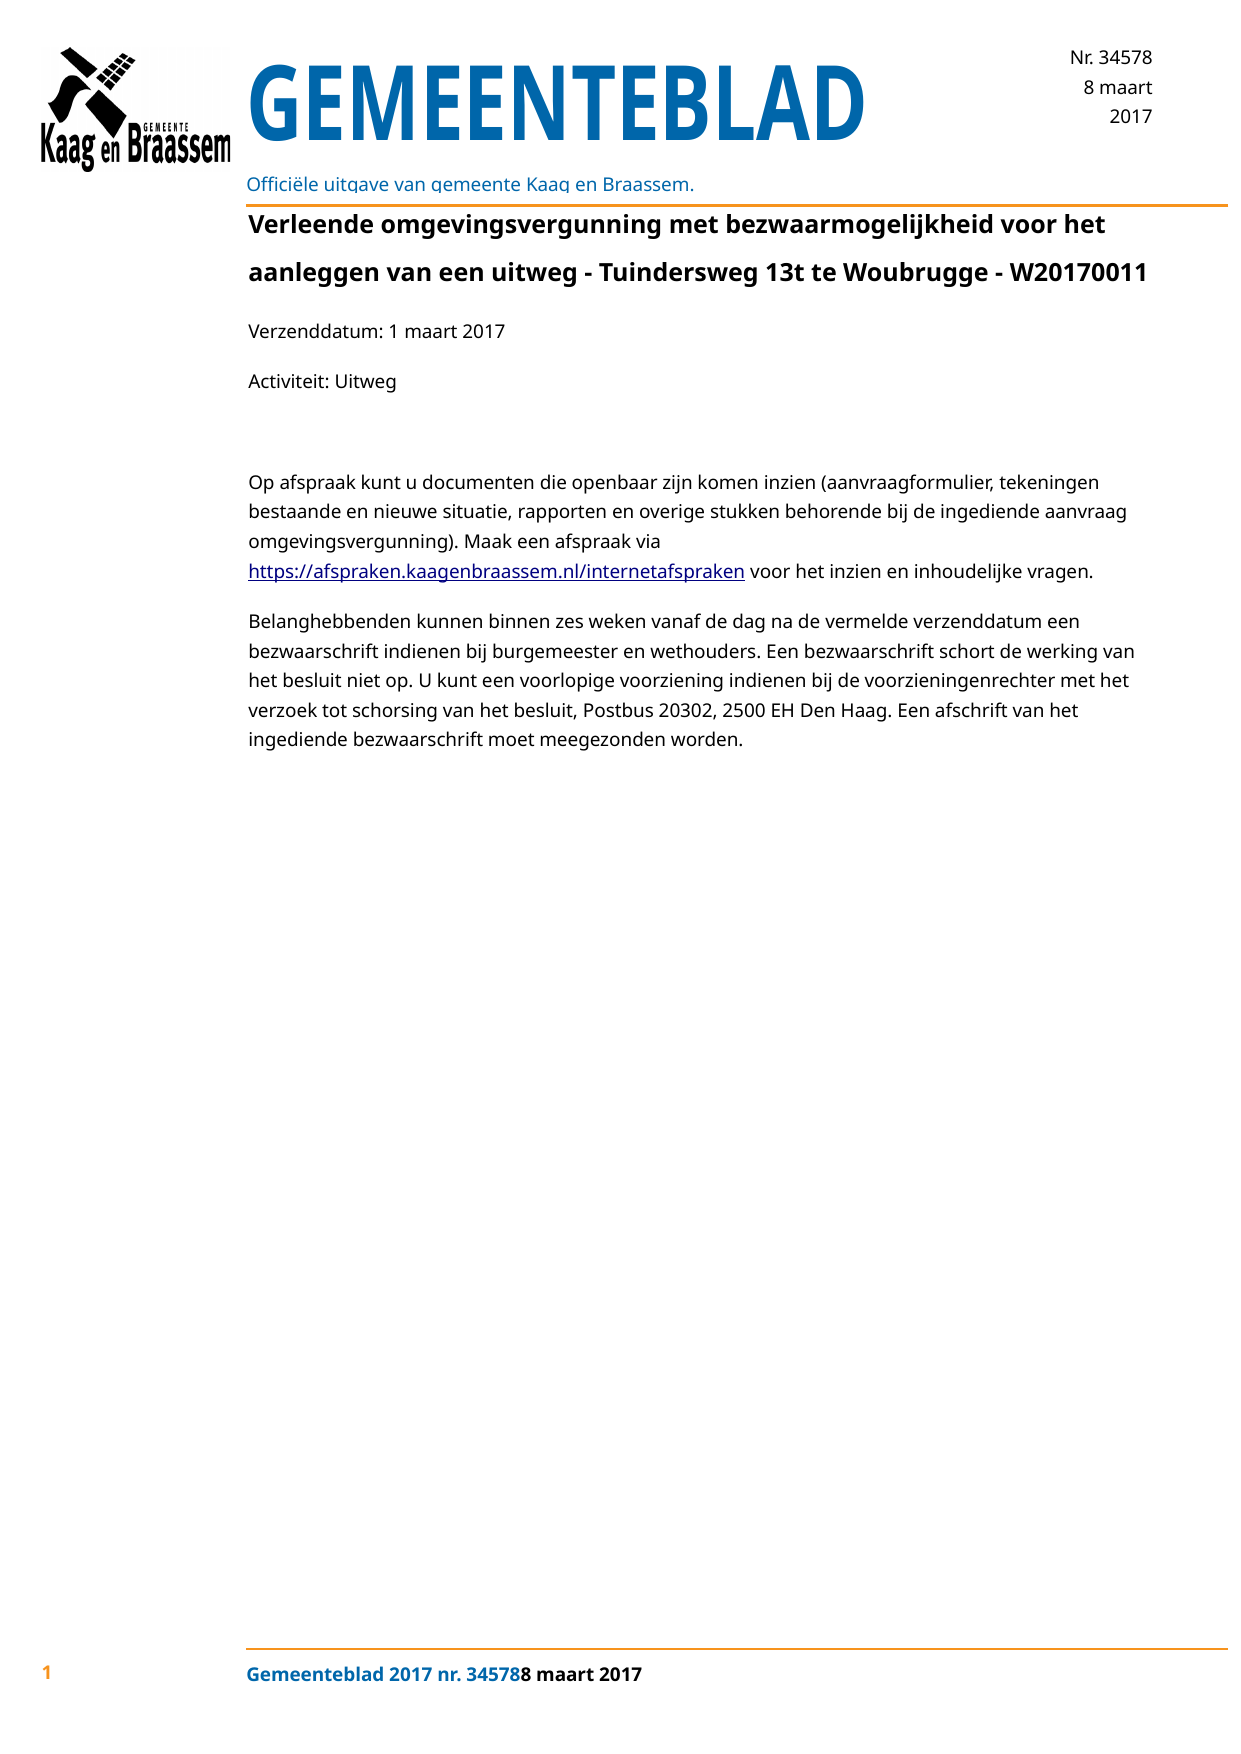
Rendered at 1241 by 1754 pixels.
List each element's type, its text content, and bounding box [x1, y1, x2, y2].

text Activiteit: Uitweg [248, 368, 1152, 394]
text Verzenddatum: 1 maart 2017 [248, 318, 1152, 344]
text Op afspraak kunt u documenten die openbaar zijn komen inzien (aanvraagformulier, tekeningen bestaande en nieuwe situatie, rapporten en overige stukken behorende bij de ingediende aanvraag omgevingsvergunning). Maak een afspraak via https://afspraken.kaagenbraassem.nl/internetafspraken voor het inzien en inhoudelijke vragen. [248, 469, 1152, 584]
text Belanghebbenden kunnen binnen zes weken vanaf de dag na de vermelde verzenddatum een bezwaarschrift indienen bij burgemeester en wethouders. Een bezwaarschrift schort de werking van het besluit niet op. U kunt een voorlopige voorziening indienen bij de voorzieningenrechter met het verzoek tot schorsing van het besluit, Postbus 20302, 2500 EH Den Haag. Een afschrift van het ingediende bezwaarschrift moet meegezonden worden. [248, 608, 1152, 752]
text Verleende omgevingsvergunning met bezwaarmogelijkheid voor het aanleggen van een uitweg - Tuindersweg 13t te Woubrugge - W20170011 [248, 207, 1152, 288]
picture [41, 47, 231, 172]
